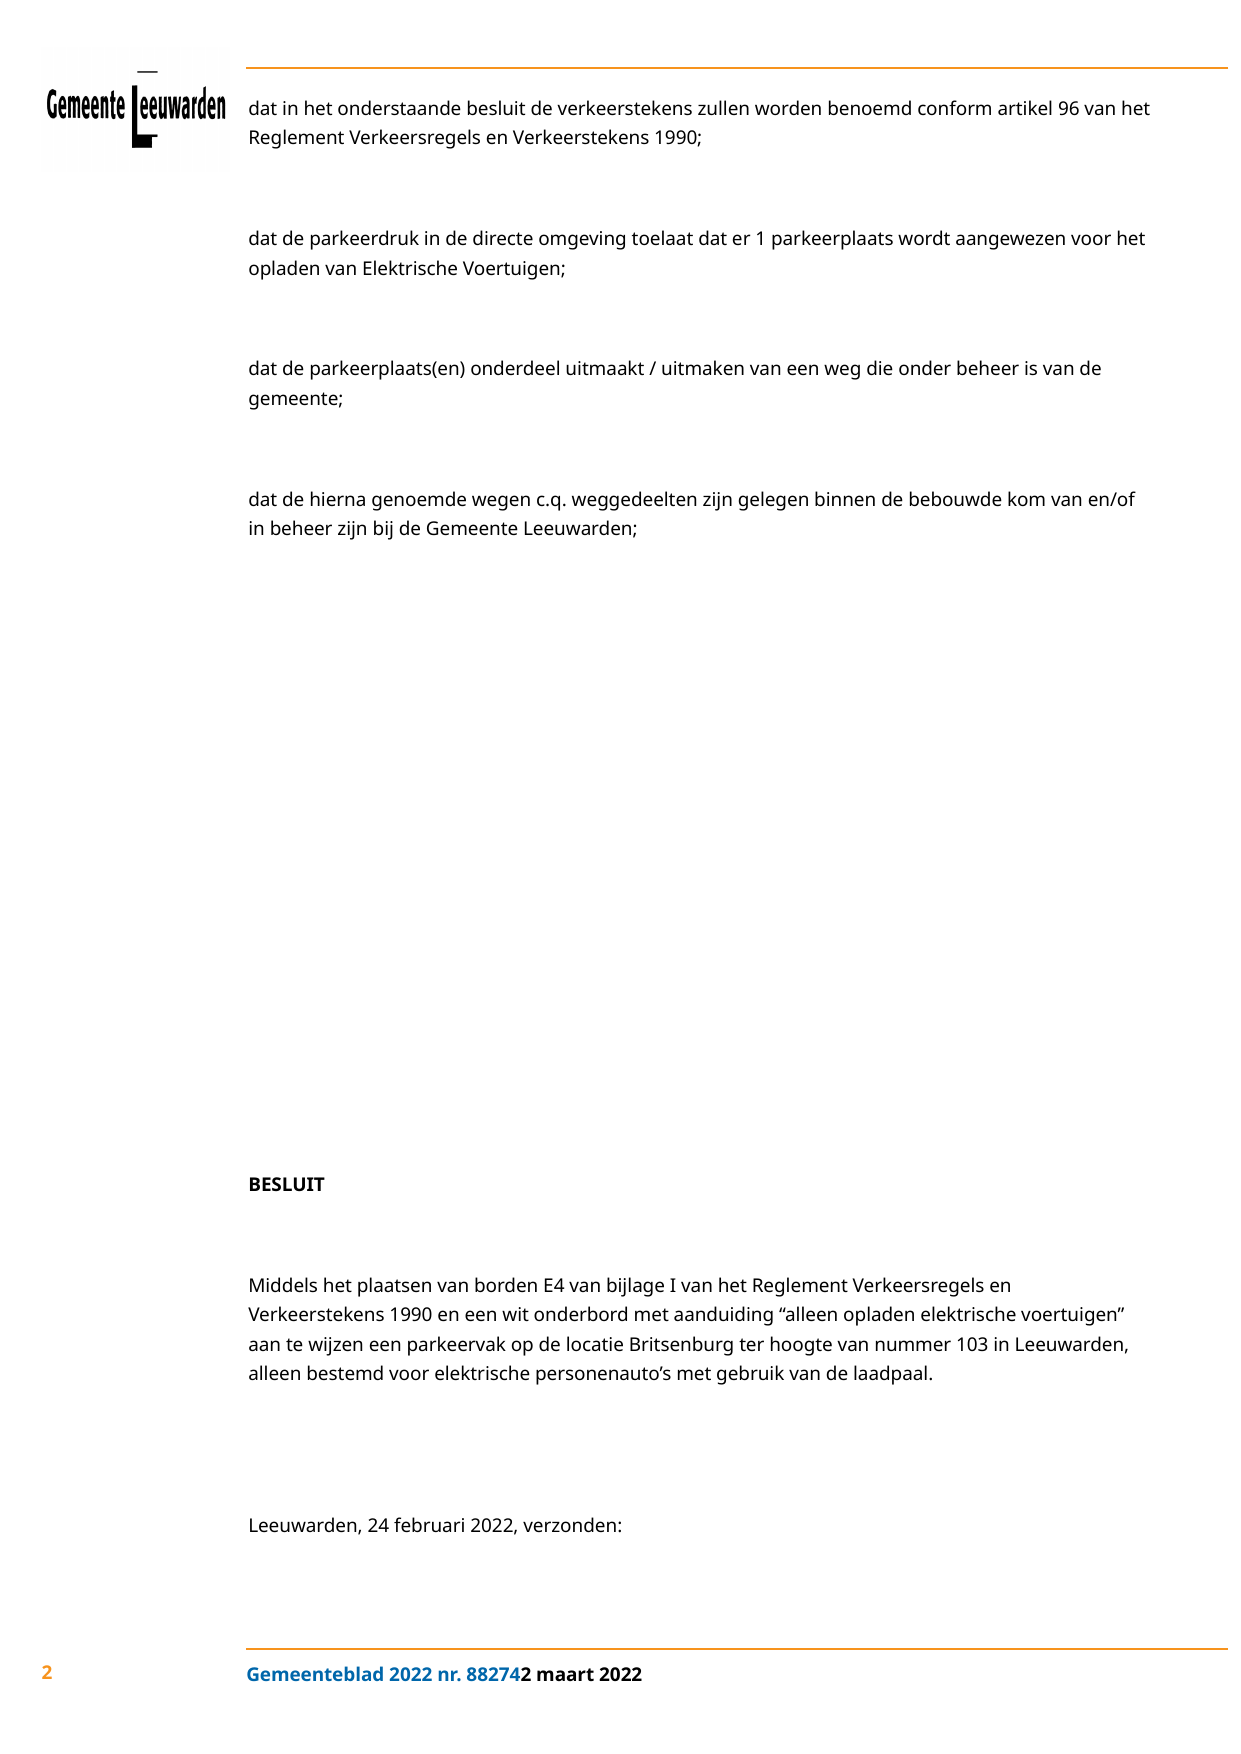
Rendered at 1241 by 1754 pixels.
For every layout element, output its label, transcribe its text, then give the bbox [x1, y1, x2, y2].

text dat de parkeerdruk in de directe omgeving toelaat dat er 1 parkeerplaats wordt aangewezen voor het opladen van Elektrische Voertuigen; [248, 225, 1152, 281]
text Leeuwarden, 24 februari 2022, verzonden: [248, 1512, 1152, 1538]
text dat de hierna genoemde wegen c.q. weggedeelten zijn gelegen binnen de bebouwde kom van en/of in beheer zijn bij de Gemeente Leeuwarden; [248, 486, 1152, 541]
text dat in het onderstaande besluit de verkeerstekens zullen worden benoemd conform artikel 96 van het Reglement Verkeersregels en Verkeerstekens 1990; [248, 95, 1152, 150]
text dat de parkeerplaats(en) onderdeel uitmaakt / uitmaken van een weg die onder beheer is van de gemeente; [248, 356, 1152, 411]
text Middels het plaatsen van borden E4 van bijlage I van het Reglement Verkeersregels en Verkeerstekens 1990 en een wit onderbord met aanduiding “alleen opladen elektrische voertuigen” aan te wijzen een parkeervak op de locatie Britsenburg ter hoogte van nummer 103 in Leeuwarden, alleen bestemd voor elektrische personenauto’s met gebruik van de laadpaal. [248, 1272, 1152, 1386]
picture [41, 47, 231, 172]
text BESLUIT [248, 1171, 1152, 1197]
